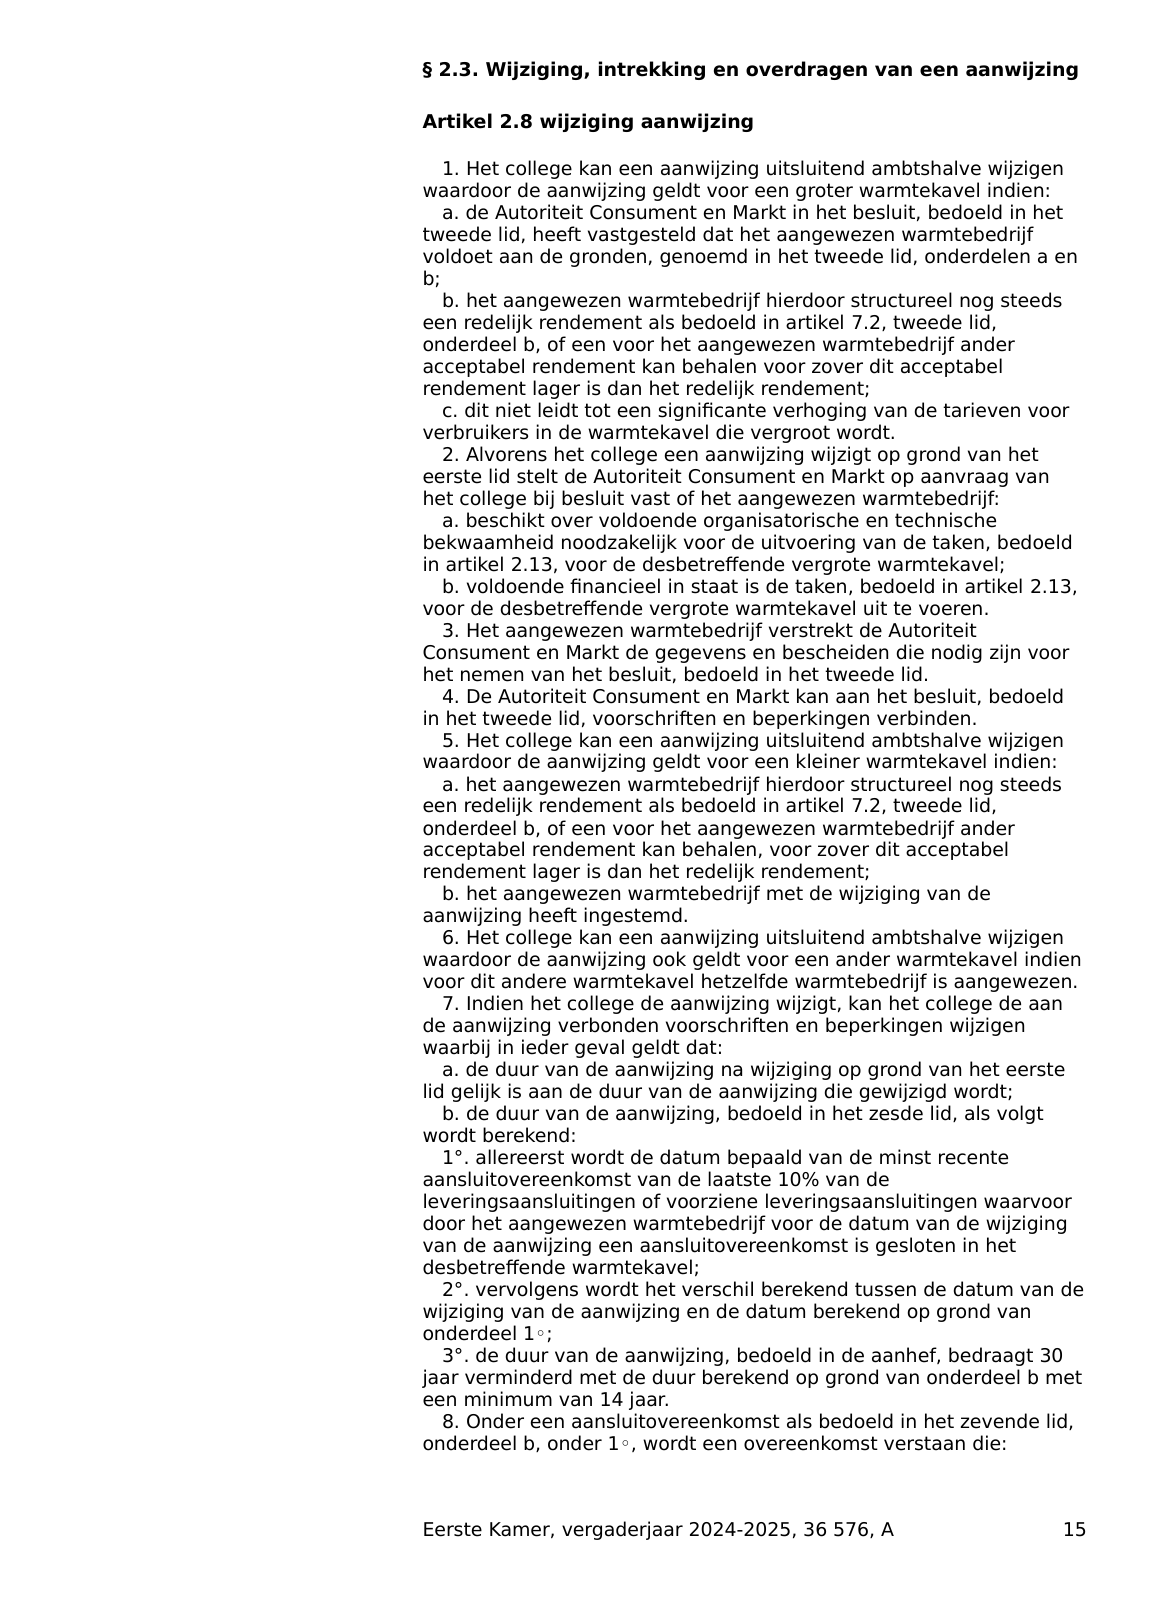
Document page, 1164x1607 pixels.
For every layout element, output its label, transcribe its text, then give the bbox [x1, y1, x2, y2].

text b. het aangewezen warmtebedrijf hierdoor structureel nog steeds een redelijk rendement als bedoeld in artikel 7.2, tweede lid, onderdeel b, of een voor het aangewezen warmtebedrijf ander acceptabel rendement kan behalen voor zover dit acceptabel rendement lager is dan het redelijk rendement; [422, 290, 1087, 400]
text 3°. de duur van de aanwijzing, bedoeld in de aanhef, bedraagt 30 jaar verminderd met de duur berekend op grond van onderdeel b met een minimum van 14 jaar. [422, 1345, 1087, 1411]
text 2. Alvorens het college een aanwijzing wijzigt op grond van het eerste lid stelt de Autoriteit Consument en Markt op aanvraag van het college bij besluit vast of het aangewezen warmtebedrijf: [422, 444, 1087, 510]
subtitle § 2.3. Wijziging, intrekking en overdragen van een aanwijzing [422, 59, 1087, 81]
text 1. Het college kan een aanwijzing uitsluitend ambtshalve wijzigen waardoor de aanwijzing geldt voor een groter warmtekavel indien: [422, 158, 1087, 202]
text 3. Het aangewezen warmtebedrijf verstrekt de Autoriteit Consument en Markt de gegevens en bescheiden die nodig zijn voor het nemen van het besluit, bedoeld in het tweede lid. [422, 619, 1087, 686]
text 4. De Autoriteit Consument en Markt kan aan het besluit, bedoeld in het tweede lid, voorschriften en beperkingen verbinden. [422, 686, 1087, 729]
text b. de duur van de aanwijzing, bedoeld in het zesde lid, als volgt wordt berekend: [422, 1103, 1087, 1147]
text 1°. allereerst wordt de datum bepaald van de minst recente aansluitovereenkomst van de laatste 10% van de leveringsaansluitingen of voorziene leveringsaansluitingen waarvoor door het aangewezen warmtebedrijf voor de datum van de wijziging van de aanwijzing een aansluitovereenkomst is gesloten in het desbetreffende warmtekavel; [422, 1147, 1087, 1279]
text b. het aangewezen warmtebedrijf met de wijziging van de aanwijzing heeft ingestemd. [422, 883, 1087, 927]
subtitle Artikel 2.8 wijziging aanwijzing [422, 111, 1087, 133]
text 7. Indien het college de aanwijzing wijzigt, kan het college de aan de aanwijzing verbonden voorschriften en beperkingen wijzigen waarbij in ieder geval geldt dat: [422, 993, 1087, 1059]
text a. de duur van de aanwijzing na wijziging op grond van het eerste lid gelijk is aan de duur van de aanwijzing die gewijzigd wordt; [422, 1059, 1087, 1103]
text 6. Het college kan een aanwijzing uitsluitend ambtshalve wijzigen waardoor de aanwijzing ook geldt voor een ander warmtekavel indien voor dit andere warmtekavel hetzelfde warmtebedrijf is aangewezen. [422, 927, 1087, 993]
text c. dit niet leidt tot een significante verhoging van de tarieven voor verbruikers in de warmtekavel die vergroot wordt. [422, 400, 1087, 444]
text a. de Autoriteit Consument en Markt in het besluit, bedoeld in het tweede lid, heeft vastgesteld dat het aangewezen warmtebedrijf voldoet aan de gronden, genoemd in het tweede lid, onderdelen a en b; [422, 202, 1087, 290]
text b. voldoende financieel in staat is de taken, bedoeld in artikel 2.13, voor de desbetreffende vergrote warmtekavel uit te voeren. [422, 576, 1087, 619]
text 2°. vervolgens wordt het verschil berekend tussen de datum van de wijziging van de aanwijzing en de datum berekend op grond van onderdeel 1◦; [422, 1279, 1087, 1345]
text a. het aangewezen warmtebedrijf hierdoor structureel nog steeds een redelijk rendement als bedoeld in artikel 7.2, tweede lid, onderdeel b, of een voor het aangewezen warmtebedrijf ander acceptabel rendement kan behalen, voor zover dit acceptabel rendement lager is dan het redelijk rendement; [422, 773, 1087, 883]
text a. beschikt over voldoende organisatorische en technische bekwaamheid noodzakelijk voor de uitvoering van de taken, bedoeld in artikel 2.13, voor de desbetreffende vergrote warmtekavel; [422, 510, 1087, 576]
text 8. Onder een aansluitovereenkomst als bedoeld in het zevende lid, onderdeel b, onder 1◦, wordt een overeenkomst verstaan die: [422, 1411, 1087, 1455]
text 5. Het college kan een aanwijzing uitsluitend ambtshalve wijzigen waardoor de aanwijzing geldt voor een kleiner warmtekavel indien: [422, 729, 1087, 773]
